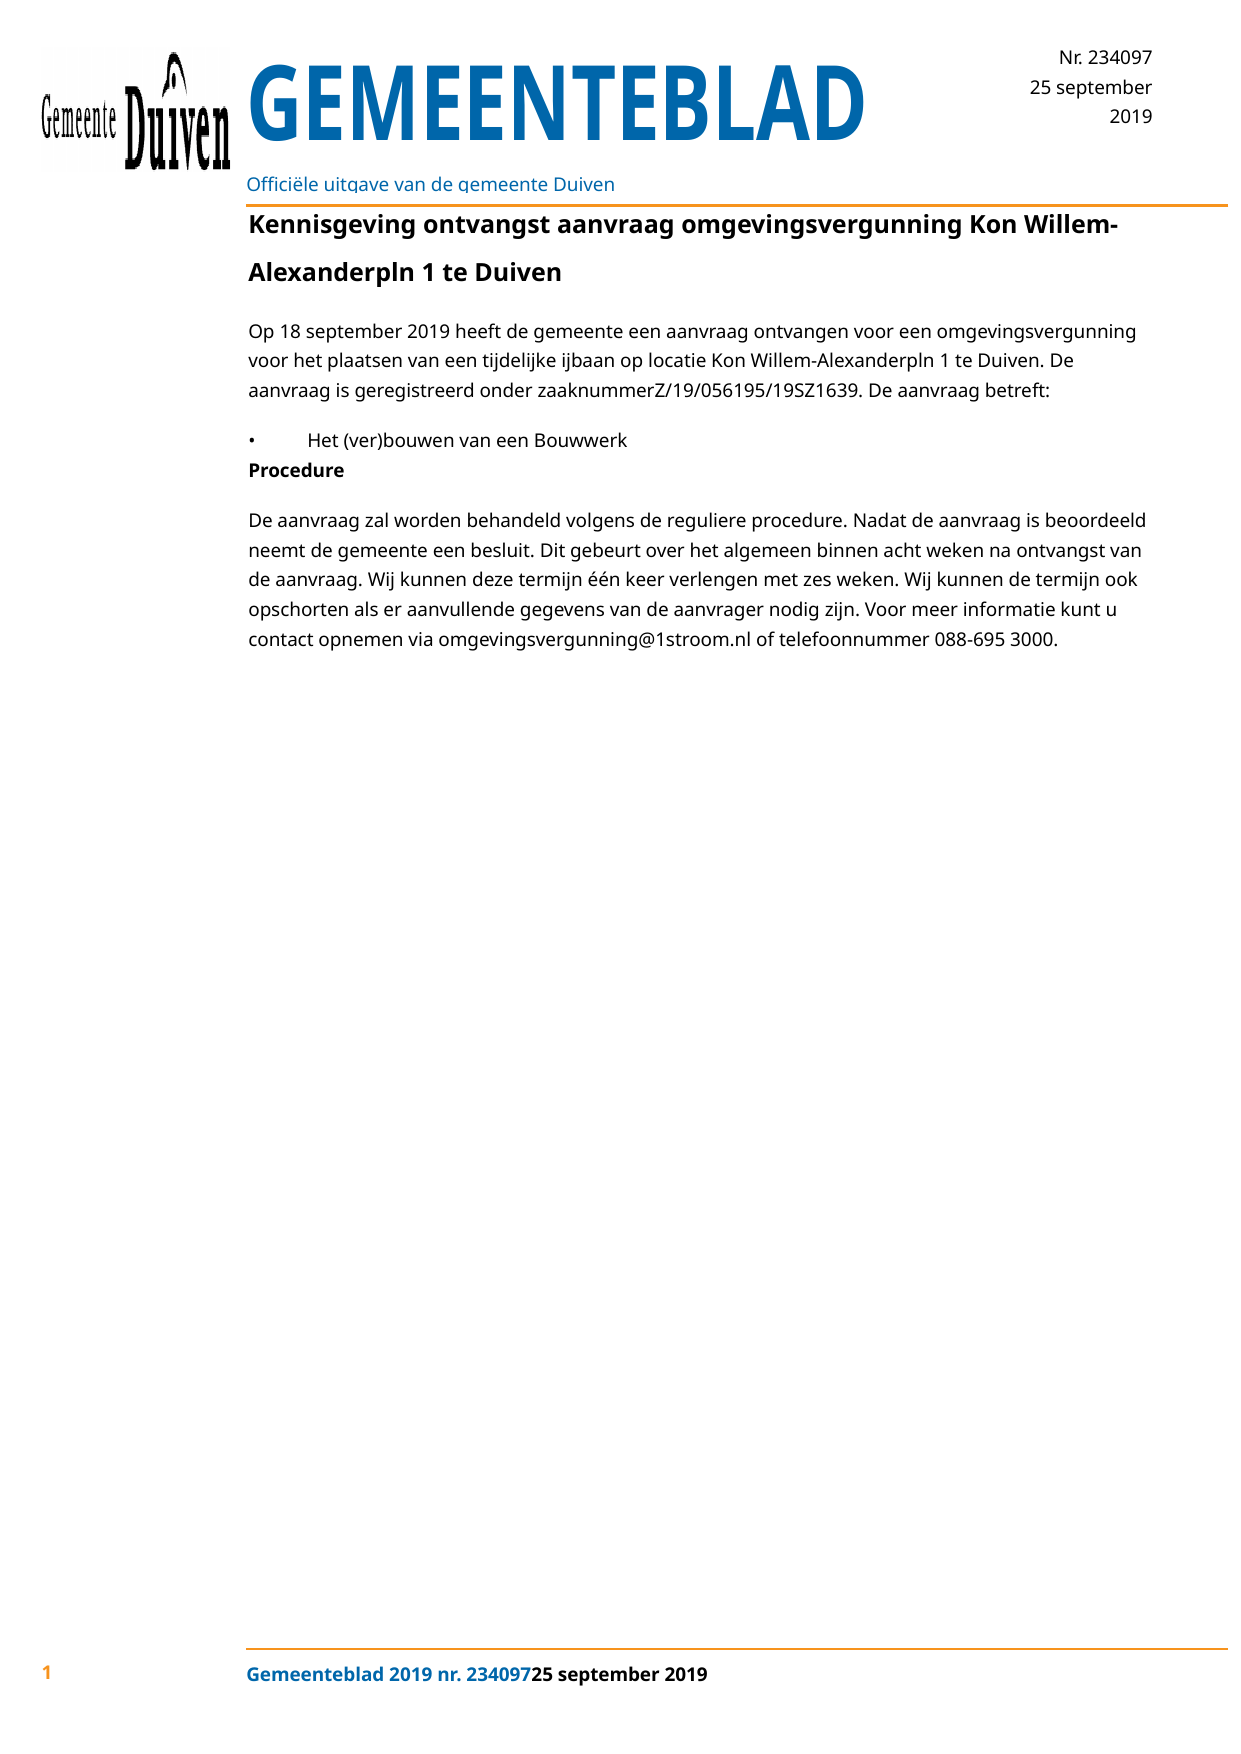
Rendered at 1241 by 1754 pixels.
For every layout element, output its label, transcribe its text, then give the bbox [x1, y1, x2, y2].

text Op 18 september 2019 heeft de gemeente een aanvraag ontvangen voor een omgevingsvergunning voor het plaatsen van een tijdelijke ijbaan op locatie Kon Willem-Alexanderpln 1 te Duiven. De aanvraag is geregistreerd onder zaaknummerZ/19/056195/19SZ1639. De aanvraag betreft: [248, 318, 1152, 403]
picture [41, 47, 231, 172]
text Kennisgeving ontvangst aanvraag omgevingsvergunning Kon Willem-Alexanderpln 1 te Duiven [248, 207, 1152, 288]
list Het (ver)bouwen van een Bouwwerk [248, 427, 1152, 453]
text Procedure [248, 457, 1152, 483]
text De aanvraag zal worden behandeld volgens de reguliere procedure. Nadat de aanvraag is beoordeeld neemt de gemeente een besluit. Dit gebeurt over het algemeen binnen acht weken na ontvangst van de aanvraag. Wij kunnen deze termijn één keer verlengen met zes weken. Wij kunnen de termijn ook opschorten als er aanvullende gegevens van de aanvrager nodig zijn. Voor meer informatie kunt u contact opnemen via omgevingsvergunning@1stroom.nl of telefoonnummer 088-695 3000. [248, 507, 1152, 652]
